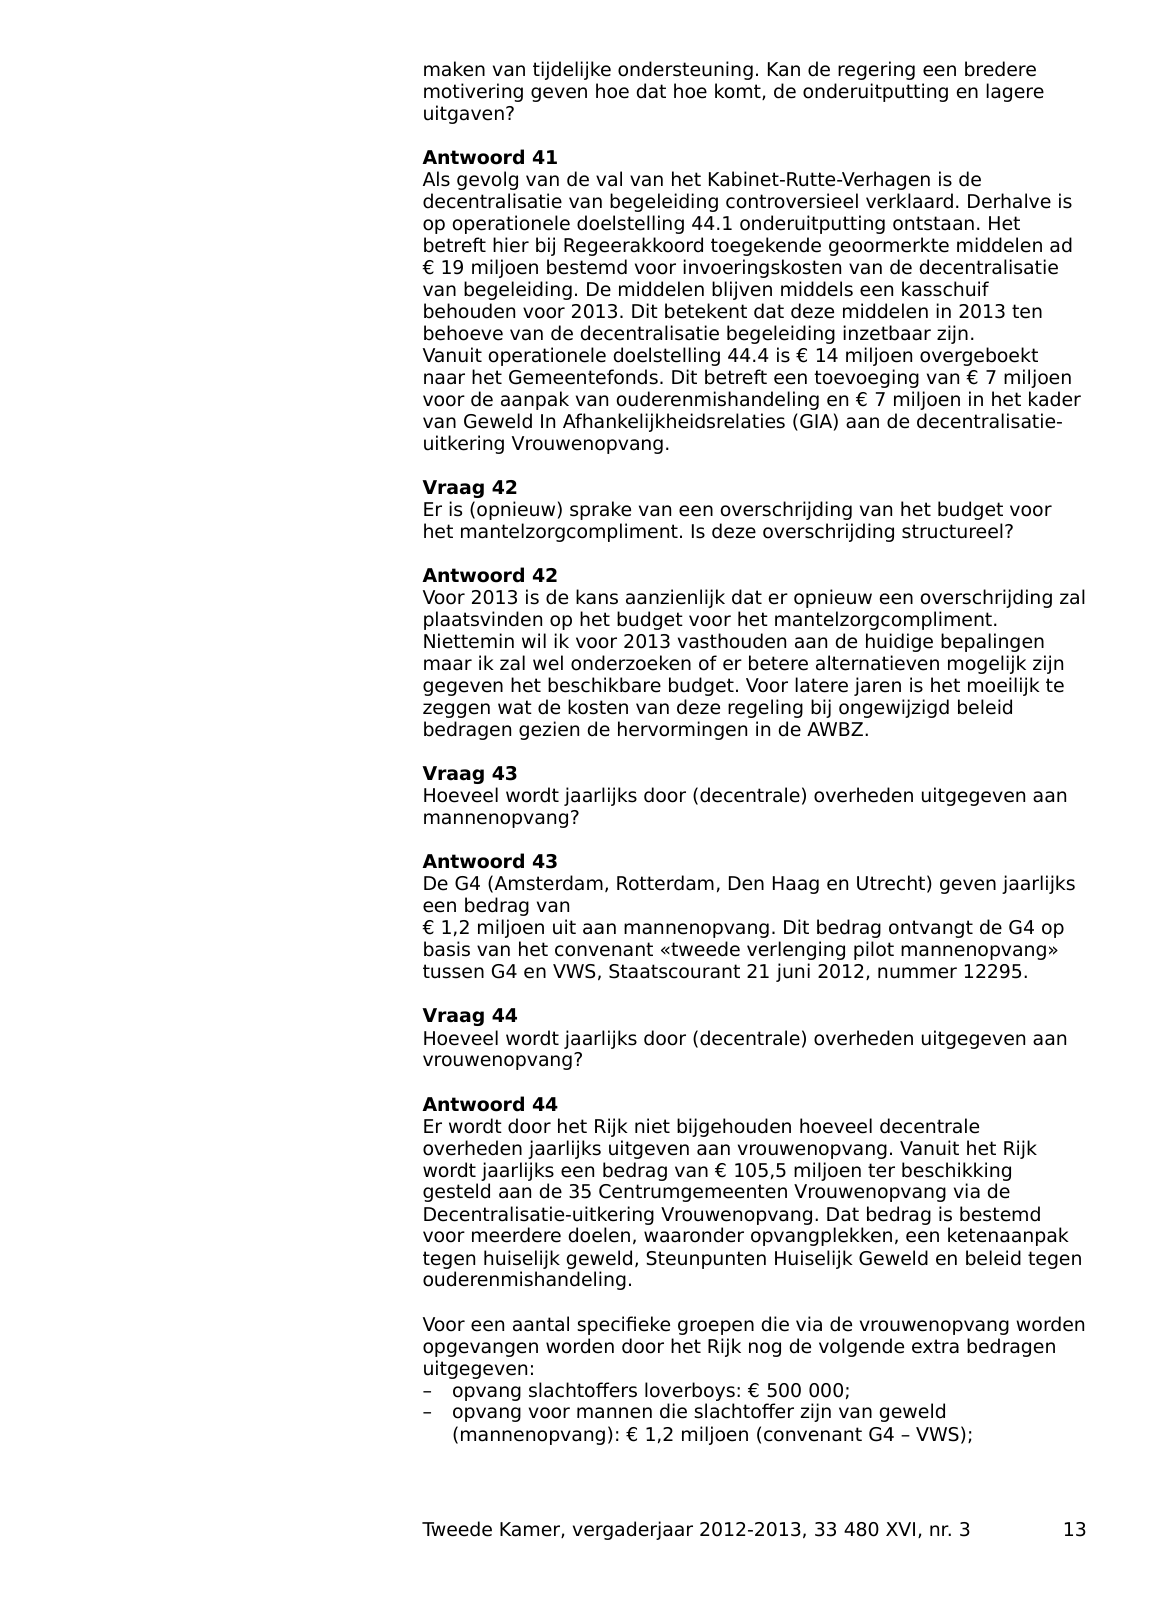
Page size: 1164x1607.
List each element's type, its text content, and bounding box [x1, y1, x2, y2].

text Vraag 44 [422, 1005, 1087, 1027]
text Antwoord 41 [422, 147, 1087, 169]
text Hoeveel wordt jaarlijks door (decentrale) overheden uitgegeven aan vrouwenopvang? [422, 1027, 1087, 1071]
text Antwoord 43 [422, 851, 1087, 873]
text Antwoord 44 [422, 1093, 1087, 1116]
text – opvang voor mannen die slachtoffer zijn van geweld (mannenopvang): € 1,2 miljoen (convenant G4 – VWS); [422, 1401, 1087, 1445]
text Er wordt door het Rijk niet bijgehouden hoeveel decentrale overheden jaarlijks uitgeven aan vrouwenopvang. Vanuit het Rijk wordt jaarlijks een bedrag van € 105,5 miljoen ter beschikking gesteld aan de 35 Centrumgemeenten Vrouwenopvang via de Decentralisatie-uitkering Vrouwenopvang. Dat bedrag is bestemd voor meerdere doelen, waaronder opvangplekken, een ketenaanpak tegen huiselijk geweld, Steunpunten Huiselijk Geweld en beleid tegen ouderenmishandeling. [422, 1116, 1087, 1291]
text De G4 (Amsterdam, Rotterdam, Den Haag en Utrecht) geven jaarlijks een bedrag van [422, 873, 1087, 917]
text Er is (opnieuw) sprake van een overschrijding van het budget voor het mantelzorgcompliment. Is deze overschrijding structureel? [422, 499, 1087, 543]
text Antwoord 42 [422, 565, 1087, 587]
text Hoeveel wordt jaarlijks door (decentrale) overheden uitgegeven aan mannenopvang? [422, 785, 1087, 829]
text Vraag 43 [422, 763, 1087, 785]
text – opvang slachtoffers loverboys: € 500 000; [422, 1379, 1087, 1401]
text Voor een aantal specifieke groepen die via de vrouwenopvang worden opgevangen worden door het Rijk nog de volgende extra bedragen uitgegeven: [422, 1313, 1087, 1379]
text maken van tijdelijke ondersteuning. Kan de regering een bredere motivering geven hoe dat hoe komt, de onderuitputting en lagere uitgaven? [422, 59, 1087, 125]
text Vanuit operationele doelstelling 44.4 is € 14 miljoen overgeboekt naar het Gemeentefonds. Dit betreft een toevoeging van € 7 miljoen voor de aanpak van ouderenmishandeling en € 7 miljoen in het kader van Geweld In Afhankelijkheidsrelaties (GIA) aan de decentralisatie-uitkering Vrouwenopvang. [422, 345, 1087, 455]
text Als gevolg van de val van het Kabinet-Rutte-Verhagen is de decentralisatie van begeleiding controversieel verklaard. Derhalve is op operationele doelstelling 44.1 onderuitputting ontstaan. Het betreft hier bij Regeerakkoord toegekende geoormerkte middelen ad € 19 miljoen bestemd voor invoeringskosten van de decentralisatie van begeleiding. De middelen blijven middels een kasschuif behouden voor 2013. Dit betekent dat deze middelen in 2013 ten behoeve van de decentralisatie begeleiding inzetbaar zijn. [422, 169, 1087, 345]
text Vraag 42 [422, 477, 1087, 499]
text Voor 2013 is de kans aanzienlijk dat er opnieuw een overschrijding zal plaatsvinden op het budget voor het mantelzorgcompliment. Niettemin wil ik voor 2013 vasthouden aan de huidige bepalingen maar ik zal wel onderzoeken of er betere alternatieven mogelijk zijn gegeven het beschikbare budget. Voor latere jaren is het moeilijk te zeggen wat de kosten van deze regeling bij ongewijzigd beleid bedragen gezien de hervormingen in de AWBZ. [422, 587, 1087, 741]
text € 1,2 miljoen uit aan mannenopvang. Dit bedrag ontvangt de G4 op basis van het convenant «tweede verlenging pilot mannenopvang» tussen G4 en VWS, Staatscourant 21 juni 2012, nummer 12295. [422, 917, 1087, 983]
